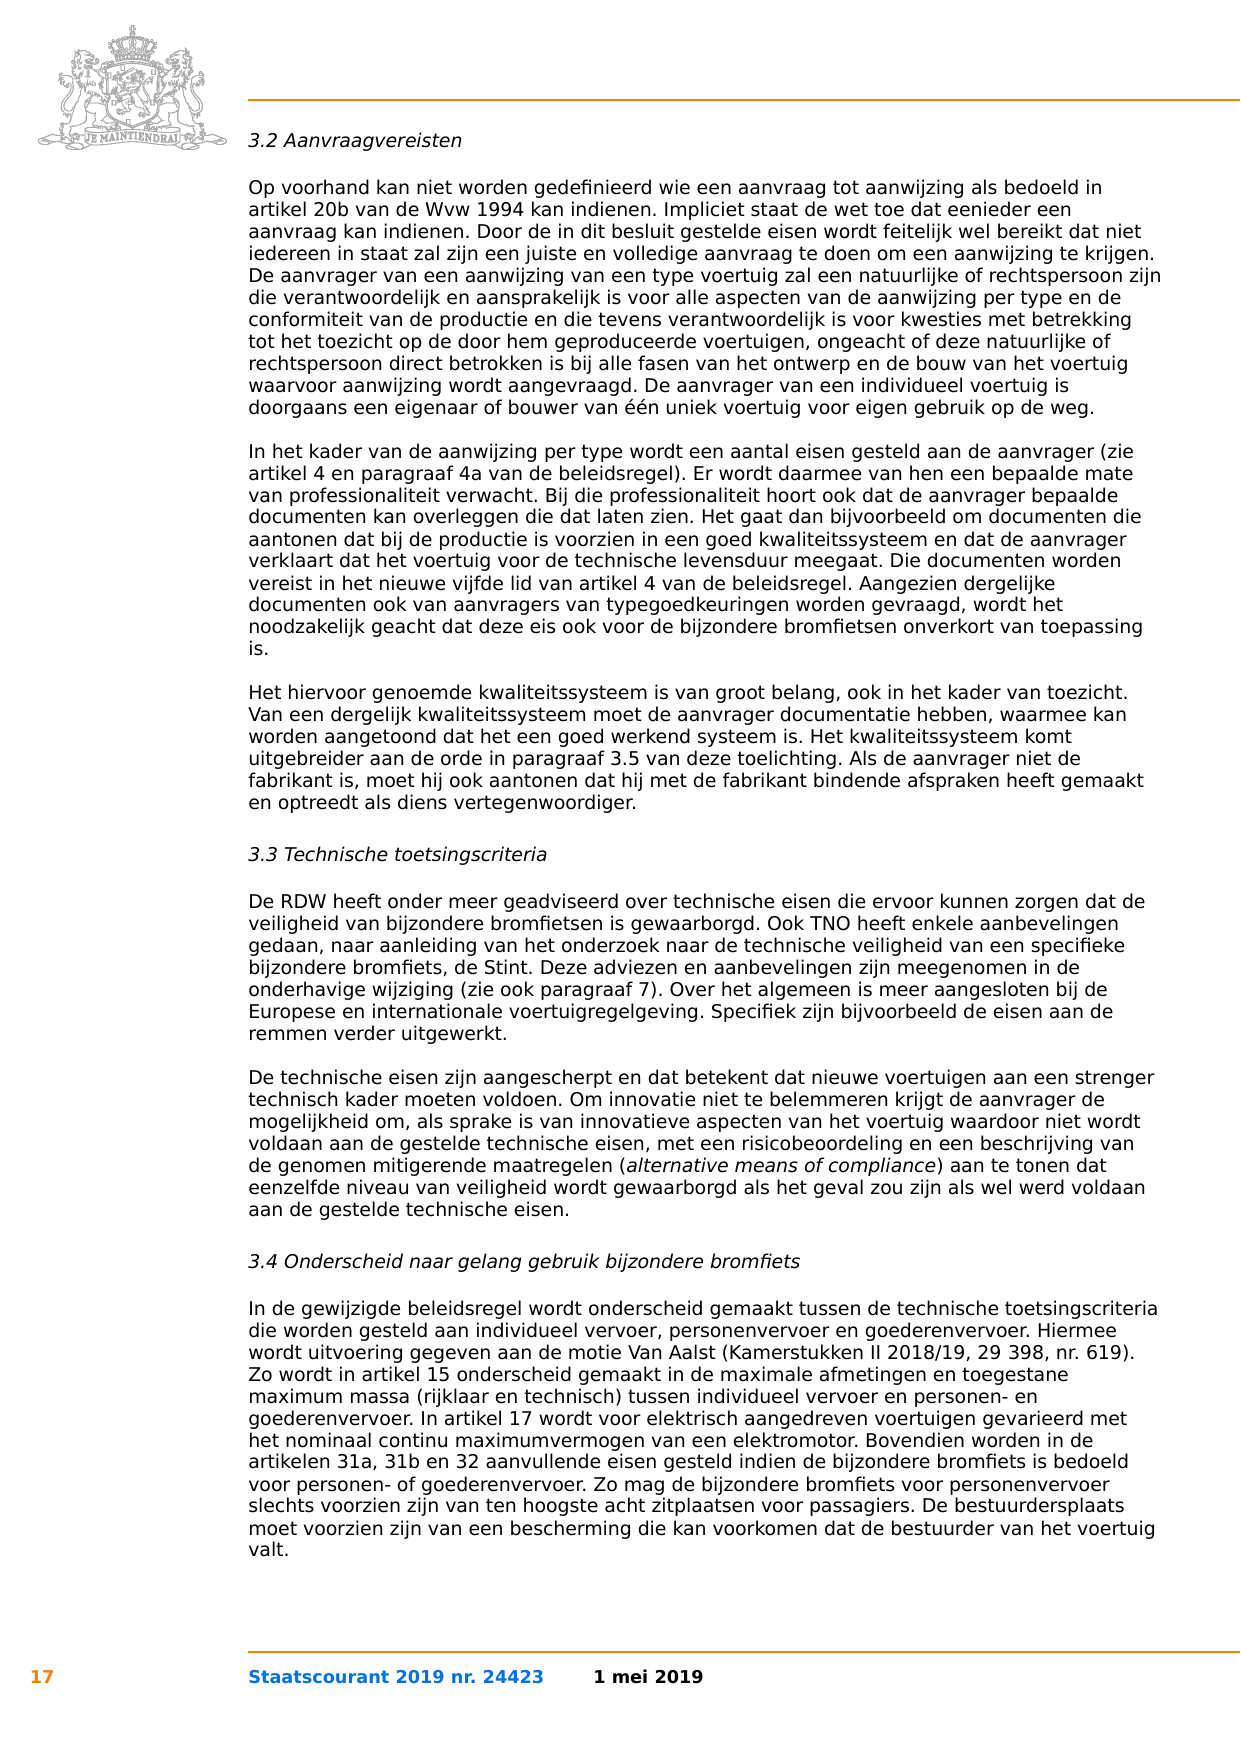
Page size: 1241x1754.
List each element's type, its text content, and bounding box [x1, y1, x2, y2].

text In het kader van de aanwijzing per type wordt een aantal eisen gesteld aan de aanvrager (zie artikel 4 en paragraaf 4a van de beleidsregel). Er wordt daarmee van hen een bepaalde mate van professionaliteit verwacht. Bij die professionaliteit hoort ook dat de aanvrager bepaalde documenten kan overleggen die dat laten zien. Het gaat dan bijvoorbeeld om documenten die aantonen dat bij de productie is voorzien in een goed kwaliteitssysteem en dat de aanvrager verklaart dat het voertuig voor de technische levensduur meegaat. Die documenten worden vereist in het nieuwe vijfde lid van artikel 4 van de beleidsregel. Aangezien dergelijke documenten ook van aanvragers van typegoedkeuringen worden gevraagd, wordt het noodzakelijk geacht dat deze eis ook voor de bijzondere bromfietsen onverkort van toepassing is. [248, 441, 1163, 660]
subtitle 3.4 Onderscheid naar gelang gebruik bijzondere bromfiets [248, 1251, 1163, 1273]
subtitle 3.3 Technische toetsingscriteria [248, 844, 1163, 866]
text De technische eisen zijn aangescherpt en dat betekent dat nieuwe voertuigen aan een strenger technisch kader moeten voldoen. Om innovatie niet te belemmeren krijgt de aanvrager de mogelijkheid om, als sprake is van innovatieve aspecten van het voertuig waardoor niet wordt voldaan aan de gestelde technische eisen, met een risicobeoordeling en een beschrijving van de genomen mitigerende maatregelen (alternative means of compliance) aan te tonen dat eenzelfde niveau van veiligheid wordt gewaarborgd als het geval zou zijn als wel werd voldaan aan de gestelde technische eisen. [248, 1067, 1163, 1221]
subtitle 3.2 Aanvraagvereisten [248, 130, 1163, 152]
picture [38, 25, 227, 150]
text In de gewijzigde beleidsregel wordt onderscheid gemaakt tussen de technische toetsingscriteria die worden gesteld aan individueel vervoer, personenvervoer en goederenvervoer. Hiermee wordt uitvoering gegeven aan de motie Van Aalst (Kamerstukken II 2018/19, 29 398, nr. 619). Zo wordt in artikel 15 onderscheid gemaakt in de maximale afmetingen en toegestane maximum massa (rijklaar en technisch) tussen individueel vervoer en personen- en goederenvervoer. In artikel 17 wordt voor elektrisch aangedreven voertuigen gevarieerd met het nominaal continu maximumvermogen van een elektromotor. Bovendien worden in de artikelen 31a, 31b en 32 aanvullende eisen gesteld indien de bijzondere bromfiets is bedoeld voor personen- of goederenvervoer. Zo mag de bijzondere bromfiets voor personenvervoer slechts voorzien zijn van ten hoogste acht zitplaatsen voor passagiers. De bestuurdersplaats moet voorzien zijn van een bescherming die kan voorkomen dat de bestuurder van het voertuig valt. [248, 1298, 1163, 1561]
text De RDW heeft onder meer geadviseerd over technische eisen die ervoor kunnen zorgen dat de veiligheid van bijzondere bromfietsen is gewaarborgd. Ook TNO heeft enkele aanbevelingen gedaan, naar aanleiding van het onderzoek naar de technische veiligheid van een specifieke bijzondere bromfiets, de Stint. Deze adviezen en aanbevelingen zijn meegenomen in de onderhavige wijziging (zie ook paragraaf 7). Over het algemeen is meer aangesloten bij de Europese en internationale voertuigregelgeving. Specifiek zijn bijvoorbeeld de eisen aan de remmen verder uitgewerkt. [248, 891, 1163, 1045]
text Op voorhand kan niet worden gedefinieerd wie een aanvraag tot aanwijzing als bedoeld in artikel 20b van de Wvw 1994 kan indienen. Impliciet staat de wet toe dat eenieder een aanvraag kan indienen. Door de in dit besluit gestelde eisen wordt feitelijk wel bereikt dat niet iedereen in staat zal zijn een juiste en volledige aanvraag te doen om een aanwijzing te krijgen. De aanvrager van een aanwijzing van een type voertuig zal een natuurlijke of rechtspersoon zijn die verantwoordelijk en aansprakelijk is voor alle aspecten van de aanwijzing per type en de conformiteit van de productie en die tevens verantwoordelijk is voor kwesties met betrekking tot het toezicht op de door hem geproduceerde voertuigen, ongeacht of deze natuurlijke of rechtspersoon direct betrokken is bij alle fasen van het ontwerp en de bouw van het voertuig waarvoor aanwijzing wordt aangevraagd. De aanvrager van een individueel voertuig is doorgaans een eigenaar of bouwer van één uniek voertuig voor eigen gebruik op de weg. [248, 177, 1163, 419]
text Het hiervoor genoemde kwaliteitssysteem is van groot belang, ook in het kader van toezicht. Van een dergelijk kwaliteitssysteem moet de aanvrager documentatie hebben, waarmee kan worden aangetoond dat het een goed werkend systeem is. Het kwaliteitssysteem komt uitgebreider aan de orde in paragraaf 3.5 van deze toelichting. Als de aanvrager niet de fabrikant is, moet hij ook aantonen dat hij met de fabrikant bindende afspraken heeft gemaakt en optreedt als diens vertegenwoordiger. [248, 682, 1163, 814]
